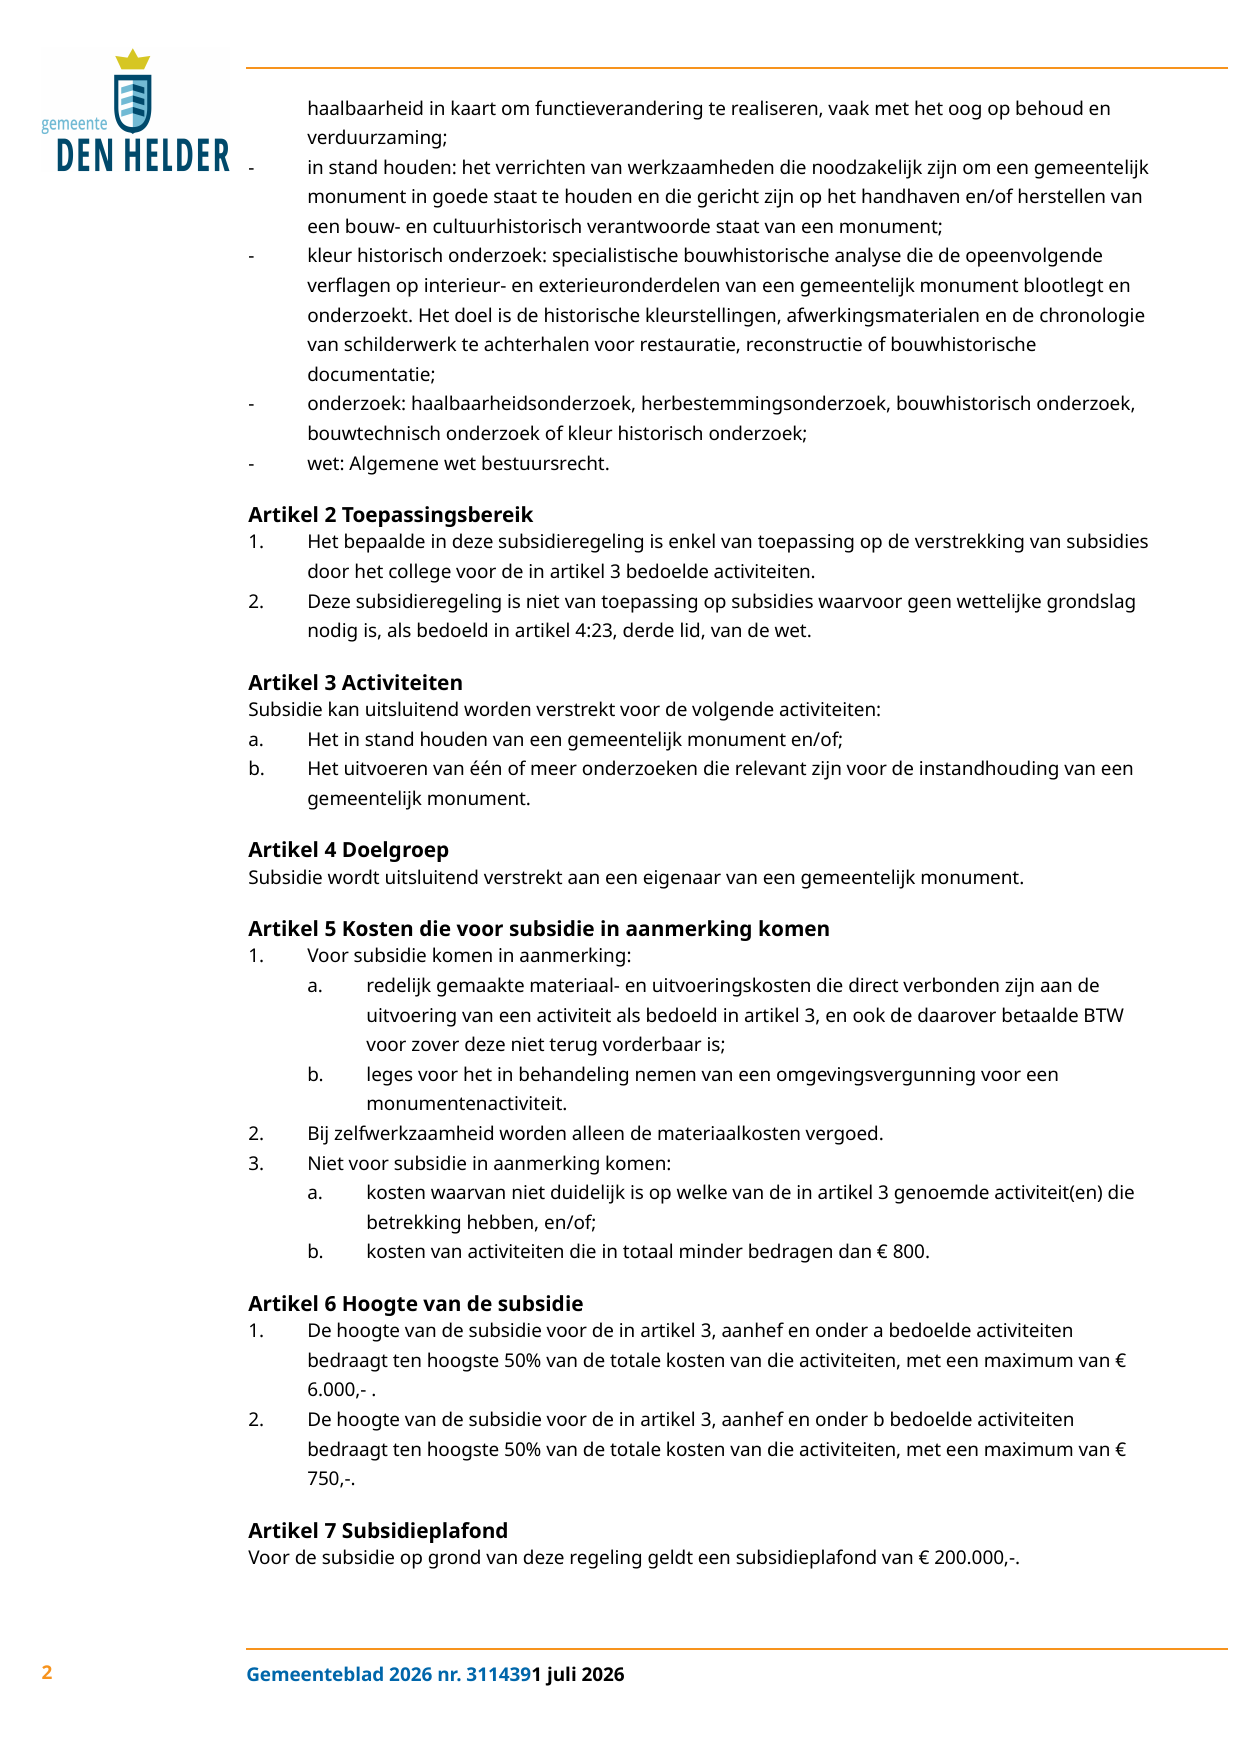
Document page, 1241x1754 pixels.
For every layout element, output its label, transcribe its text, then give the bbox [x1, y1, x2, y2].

picture [220, 160, 224, 172]
list redelijk gemaakte materiaal- en uitvoeringskosten die direct verbonden zijn aan de uitvoering van een activiteit als bedoeld in artikel 3, en ook de daarover betaalde BTW voor zover deze niet terug vorderbaar is; [307, 972, 1152, 1057]
text Artikel 6 Hoogte van de subsidie [248, 1289, 1152, 1317]
list Het bepaalde in deze subsidieregeling is enkel van toepassing op de verstrekking van subsidies door het college voor de in artikel 3 bedoelde activiteiten. [248, 529, 1152, 584]
list kosten waarvan niet duidelijk is op welke van de in artikel 3 genoemde activiteit(en) die betrekking hebben, en/of; [307, 1179, 1152, 1235]
list De hoogte van de subsidie voor de in artikel 3, aanhef en onder b bedoelde activiteiten bedraagt ten hoogste 50% van de totale kosten van die activiteiten, met een maximum van € 750,-. [248, 1406, 1152, 1491]
text Artikel 5 Kosten die voor subsidie in aanmerking komen [248, 914, 1152, 943]
text Artikel 4 Doelgroep [248, 835, 1152, 864]
list onderzoek: haalbaarheidsonderzoek, herbestemmingsonderzoek, bouwhistorisch onderzoek, bouwtechnisch onderzoek of kleur historisch onderzoek; [248, 391, 1152, 446]
list kleur historisch onderzoek: specialistische bouwhistorische analyse die de opeenvolgende verflagen op interieur- en exterieuronderdelen van een gemeentelijk monument blootlegt en onderzoekt. Het doel is de historische kleurstellingen, afwerkingsmaterialen en de chronologie van schilderwerk te achterhalen voor restauratie, reconstructie of bouwhistorische documentatie; [248, 243, 1152, 387]
list Voor subsidie komen in aanmerking: [248, 943, 1152, 968]
list kosten van activiteiten die in totaal minder bedragen dan € 800. [307, 1238, 1152, 1264]
text Artikel 7 Subsidieplafond [248, 1516, 1152, 1544]
picture [63, 144, 68, 165]
text Artikel 3 Activiteiten [248, 668, 1152, 696]
list Het in stand houden van een gemeentelijk monument en/of; [248, 726, 1152, 752]
list haalbaarheid in kaart om functieverandering te realiseren, vaak met het oog op behoud en verduurzaming; [248, 95, 1152, 150]
picture [100, 154, 106, 172]
text Voor de subsidie op grond van deze regeling geldt een subsidieplafond van € 200.000,-. [248, 1544, 1152, 1570]
text Subsidie wordt uitsluitend verstrekt aan een eigenaar van een gemeentelijk monument. [248, 864, 1152, 889]
list Het uitvoeren van één of meer onderzoeken die relevant zijn voor de instandhouding van een gemeentelijk monument. [248, 755, 1152, 811]
list De hoogte van de subsidie voor de in artikel 3, aanhef en onder a bedoelde activiteiten bedraagt ten hoogste 50% van de totale kosten van die activiteiten, met een maximum van € 6.000,- . [248, 1317, 1152, 1402]
text Artikel 2 Toepassingsbereik [248, 500, 1152, 529]
picture [182, 144, 187, 165]
picture [130, 157, 135, 172]
picture [41, 47, 231, 172]
list Niet voor subsidie in aanmerking komen: [248, 1150, 1152, 1176]
list Bij zelfwerkzaamheid worden alleen de materiaalkosten vergoed. [248, 1120, 1152, 1146]
list leges voor het in behandeling nemen van een omgevingsvergunning voor een monumentenactiviteit. [307, 1061, 1152, 1116]
text Subsidie kan uitsluitend worden verstrekt voor de volgende activiteiten: [248, 696, 1152, 722]
list wet: Algemene wet bestuursrecht. [248, 450, 1152, 476]
list in stand houden: het verrichten van werkzaamheden die noodzakelijk zijn om een gemeentelijk monument in goede staat te houden en die gericht zijn op het handhaven en/of herstellen van een bouw- en cultuurhistorisch verantwoorde staat van een monument; [248, 154, 1152, 239]
list Deze subsidieregeling is niet van toepassing op subsidies waarvoor geen wettelijke grondslag nodig is, als bedoeld in artikel 4:23, derde lid, van de wet. [248, 588, 1152, 643]
